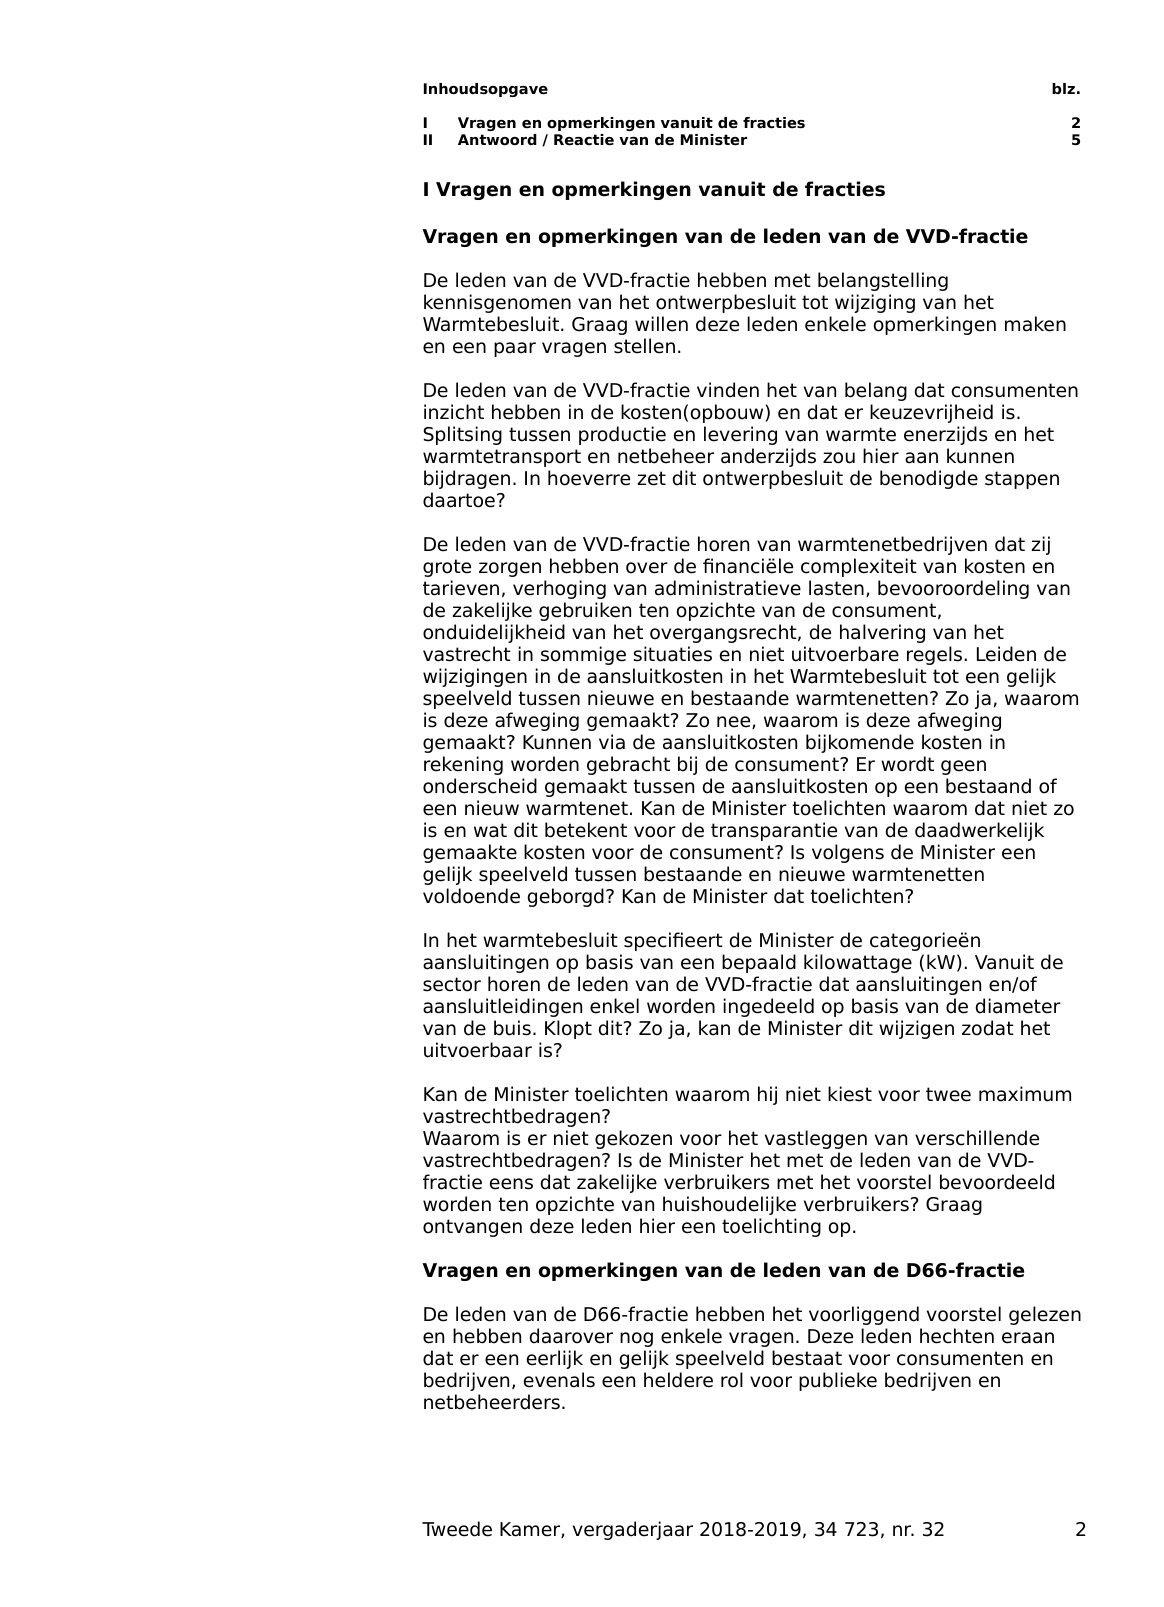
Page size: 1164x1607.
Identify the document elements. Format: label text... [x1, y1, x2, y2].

subtitle I Vragen en opmerkingen vanuit de fracties [422, 179, 1087, 201]
text Kan de Minister toelichten waarom hij niet kiest voor twee maximum vastrechtbedragen? [422, 1084, 1087, 1128]
table_cell II [422, 132, 452, 149]
table_cell I [422, 115, 452, 132]
text De leden van de VVD-fractie horen van warmtenetbedrijven dat zij grote zorgen hebben over de financiële complexiteit van kosten en tarieven, verhoging van administratieve lasten, bevooroordeling van de zakelijke gebruiken ten opzichte van de consument, onduidelijkheid van het overgangsrecht, de halvering van het vastrecht in sommige situaties en niet uitvoerbare regels. Leiden de wijzigingen in de aansluitkosten in het Warmtebesluit tot een gelijk speelveld tussen nieuwe en bestaande warmtenetten? Zo ja, waarom is deze afweging gemaakt? Zo nee, waarom is deze afweging gemaakt? Kunnen via de aansluitkosten bijkomende kosten in rekening worden gebracht bij de consument? Er wordt geen onderscheid gemaakt tussen de aansluitkosten op een bestaand of een nieuw warmtenet. Kan de Minister toelichten waarom dat niet zo is en wat dit betekent voor de transparantie van de daadwerkelijk gemaakte kosten voor de consument? Is volgens de Minister een gelijk speelveld tussen bestaande en nieuwe warmtenetten voldoende geborgd? Kan de Minister dat toelichten? [422, 534, 1087, 908]
subtitle Vragen en opmerkingen van de leden van de VVD-fractie [422, 226, 1087, 248]
text De leden van de VVD-fractie hebben met belangstelling kennisgenomen van het ontwerpbesluit tot wijziging van het Warmtebesluit. Graag willen deze leden enkele opmerkingen maken en een paar vragen stellen. [422, 270, 1087, 358]
table_cell Vragen en opmerkingen vanuit de fracties [452, 115, 1028, 132]
text Waarom is er niet gekozen voor het vastleggen van verschillende vastrechtbedragen? Is de Minister het met de leden van de VVD-fractie eens dat zakelijke verbruikers met het voorstel bevoordeeld worden ten opzichte van huishoudelijke verbruikers? Graag ontvangen deze leden hier een toelichting op. [422, 1128, 1087, 1238]
table_cell 2 [1028, 115, 1087, 132]
text De leden van de D66-fractie hebben het voorliggend voorstel gelezen en hebben daarover nog enkele vragen. Deze leden hechten eraan dat er een eerlijk en gelijk speelveld bestaat voor consumenten en bedrijven, evenals een heldere rol voor publieke bedrijven en netbeheerders. [422, 1304, 1087, 1414]
table_cell Antwoord / Reactie van de Minister [452, 132, 1028, 149]
text De leden van de VVD-fractie vinden het van belang dat consumenten inzicht hebben in de kosten(opbouw) en dat er keuzevrijheid is. Splitsing tussen productie en levering van warmte enerzijds en het warmtetransport en netbeheer anderzijds zou hier aan kunnen bijdragen. In hoeverre zet dit ontwerpbesluit de benodigde stappen daartoe? [422, 380, 1087, 512]
text In het warmtebesluit specifieert de Minister de categorieën aansluitingen op basis van een bepaald kilowattage (kW). Vanuit de sector horen de leden van de VVD-fractie dat aansluitingen en/of aansluitleidingen enkel worden ingedeeld op basis van de diameter van de buis. Klopt dit? Zo ja, kan de Minister dit wijzigen zodat het uitvoerbaar is? [422, 930, 1087, 1062]
table_header blz. [1028, 81, 1087, 98]
table_cell 5 [1028, 132, 1087, 149]
table_header Inhoudsopgave [422, 81, 1028, 98]
table_cell [1028, 98, 1087, 115]
subtitle Vragen en opmerkingen van de leden van de D66-fractie [422, 1260, 1087, 1282]
table_cell [452, 98, 1028, 115]
table_cell [422, 98, 452, 115]
